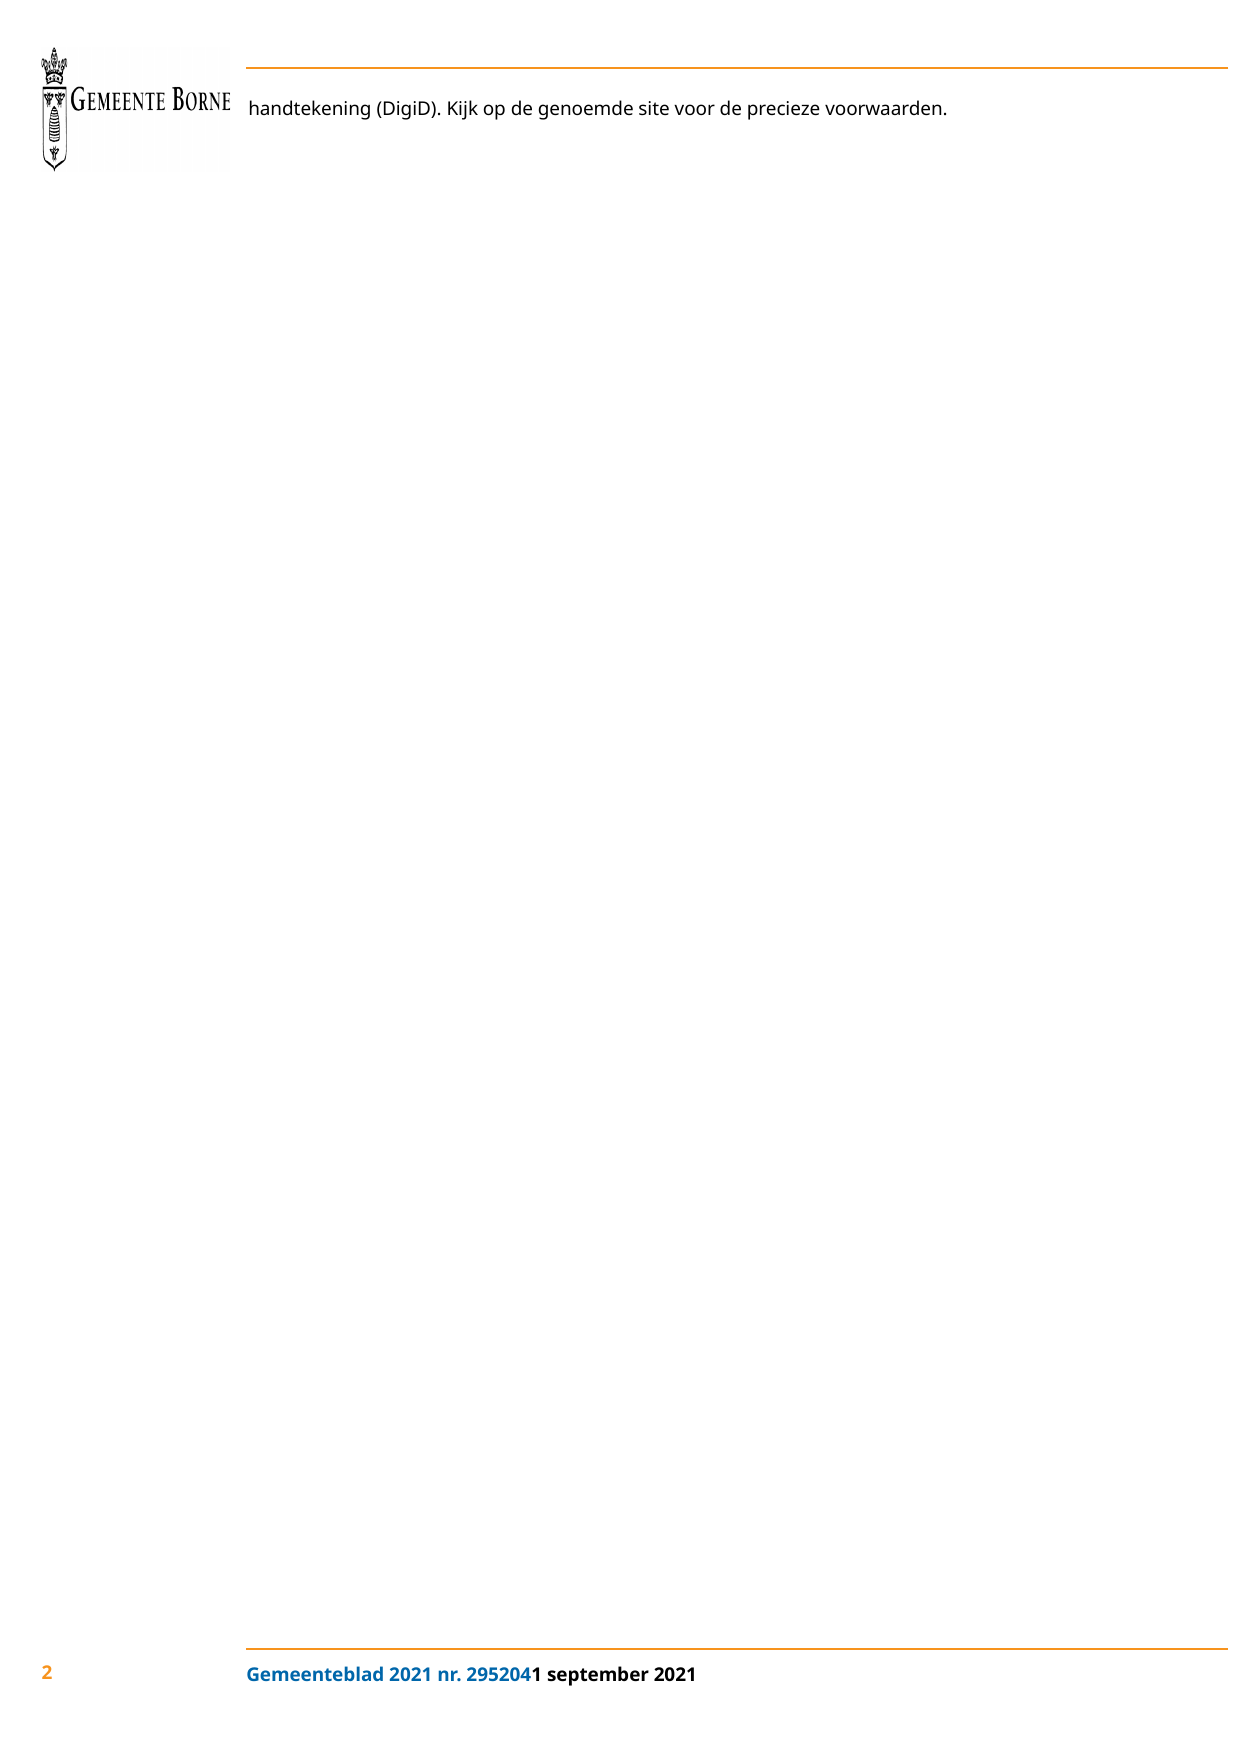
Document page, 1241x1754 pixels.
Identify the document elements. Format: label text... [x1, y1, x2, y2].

picture [41, 47, 231, 172]
text handtekening (DigiD). Kijk op de genoemde site voor de precieze voorwaarden. [248, 95, 1152, 121]
